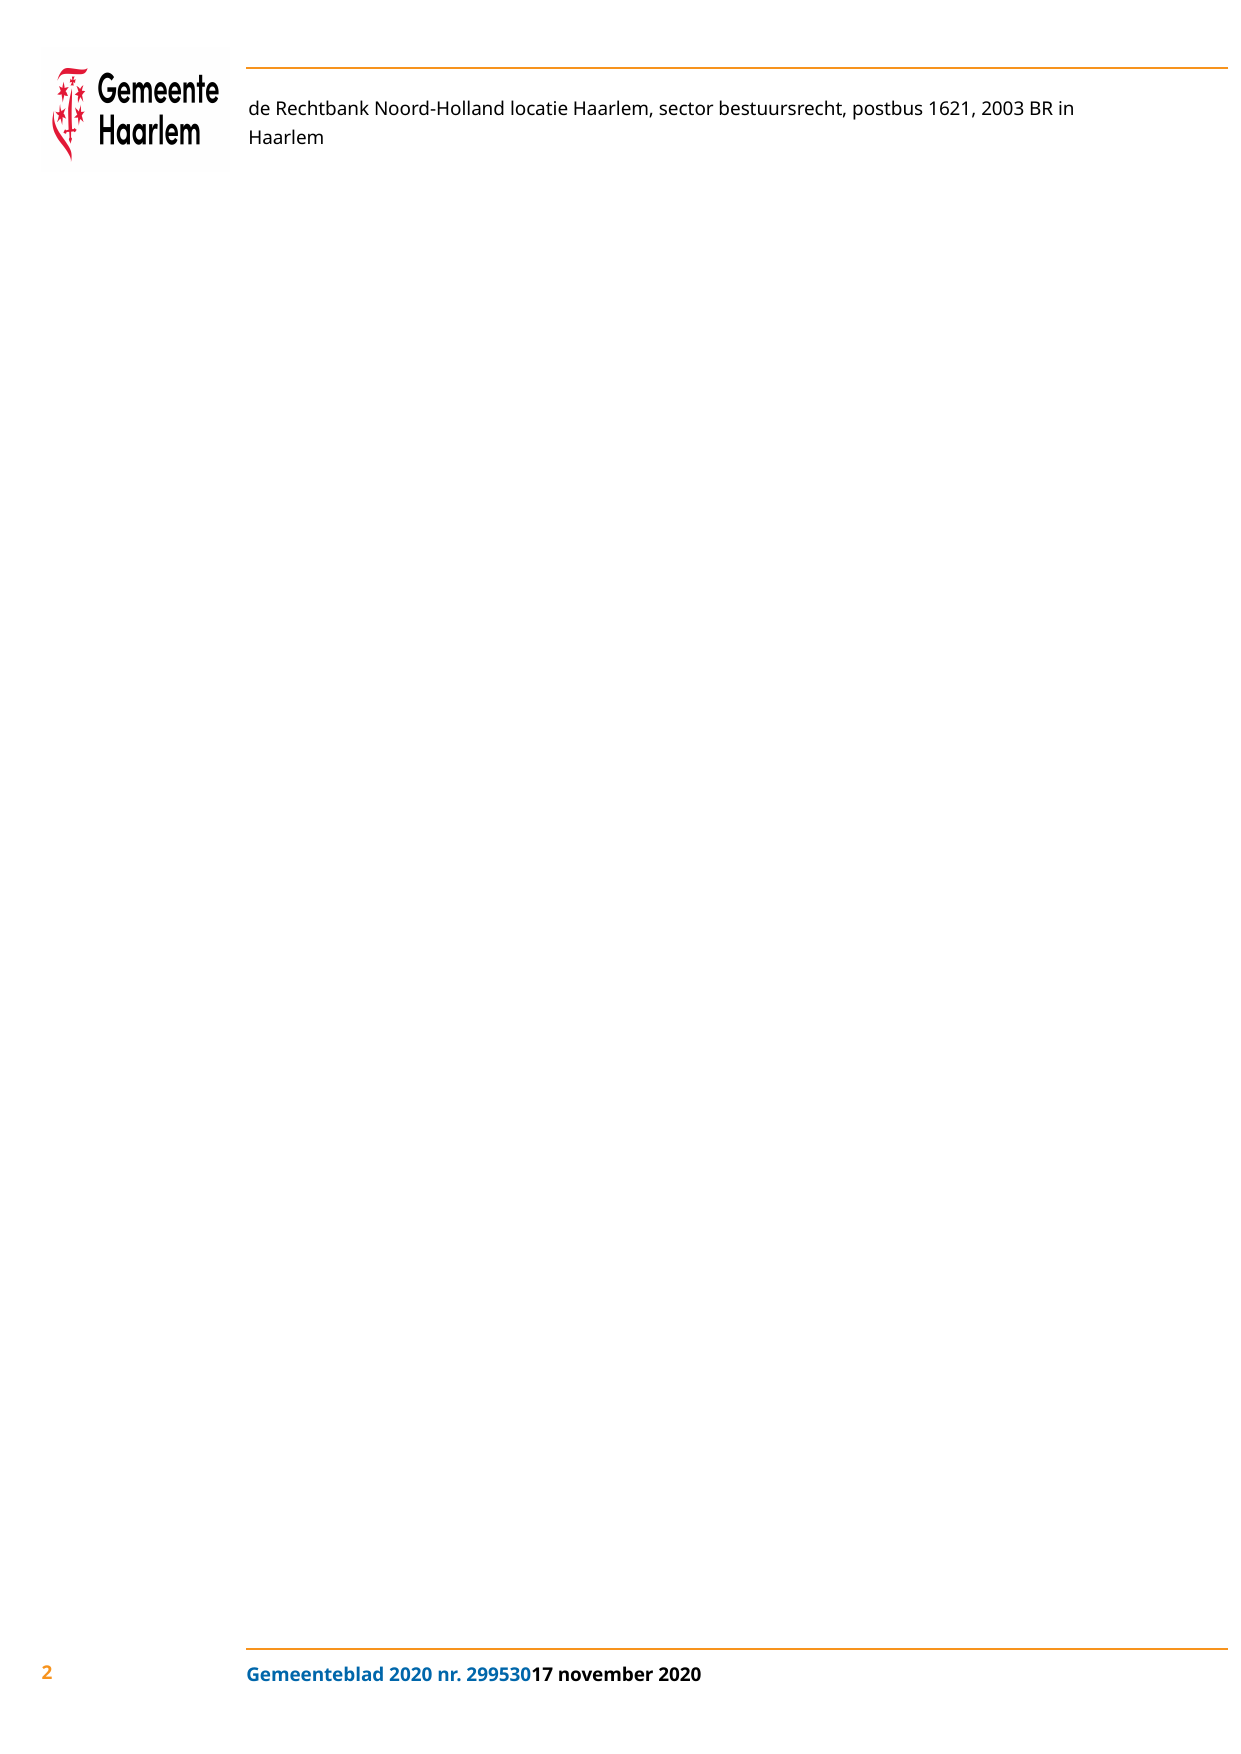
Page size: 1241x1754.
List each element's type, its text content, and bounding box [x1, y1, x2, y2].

picture [41, 47, 231, 172]
text de Rechtbank Noord-Holland locatie Haarlem, sector bestuursrecht, postbus 1621, 2003 BR in Haarlem [248, 95, 1152, 150]
